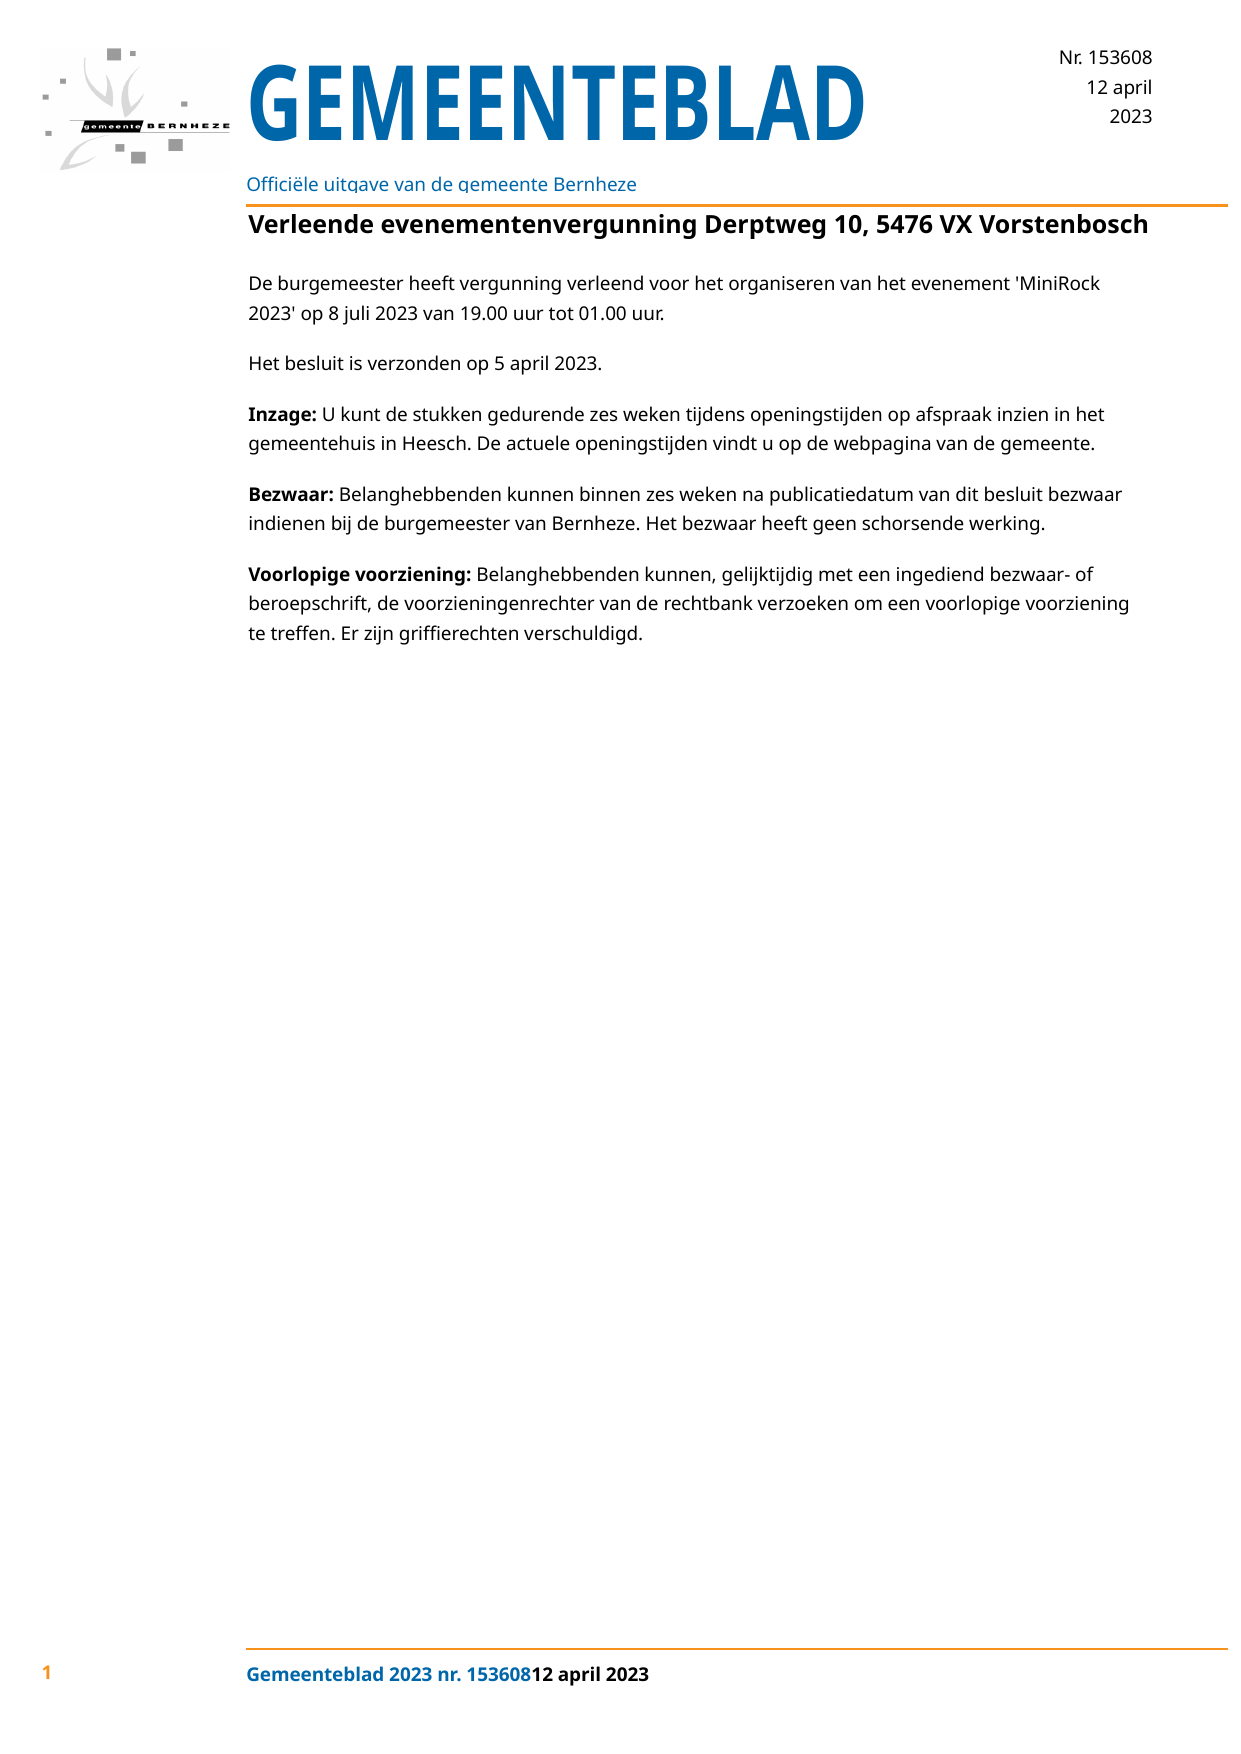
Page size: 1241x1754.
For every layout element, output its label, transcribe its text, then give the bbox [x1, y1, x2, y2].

picture [41, 47, 231, 172]
text Verleende evenementenvergunning Derptweg 10, 5476 VX Vorstenbosch [248, 207, 1152, 241]
text Het besluit is verzonden op 5 april 2023. [248, 350, 1152, 376]
text Voorlopige voorziening: Belanghebbenden kunnen, gelijktijdig met een ingediend bezwaar- of beroepschrift, de voorzieningenrechter van de rechtbank verzoeken om een voorlopige voorziening te treffen. Er zijn griffierechten verschuldigd. [248, 561, 1152, 646]
text Inzage: U kunt de stukken gedurende zes weken tijdens openingstijden op afspraak inzien in het gemeentehuis in Heesch. De actuele openingstijden vindt u op de webpagina van de gemeente. [248, 401, 1152, 456]
text Bezwaar: Belanghebbenden kunnen binnen zes weken na publicatiedatum van dit besluit bezwaar indienen bij de burgemeester van Bernheze. Het bezwaar heeft geen schorsende werking. [248, 481, 1152, 536]
text De burgemeester heeft vergunning verleend voor het organiseren van het evenement 'MiniRock 2023' op 8 juli 2023 van 19.00 uur tot 01.00 uur. [248, 270, 1152, 326]
